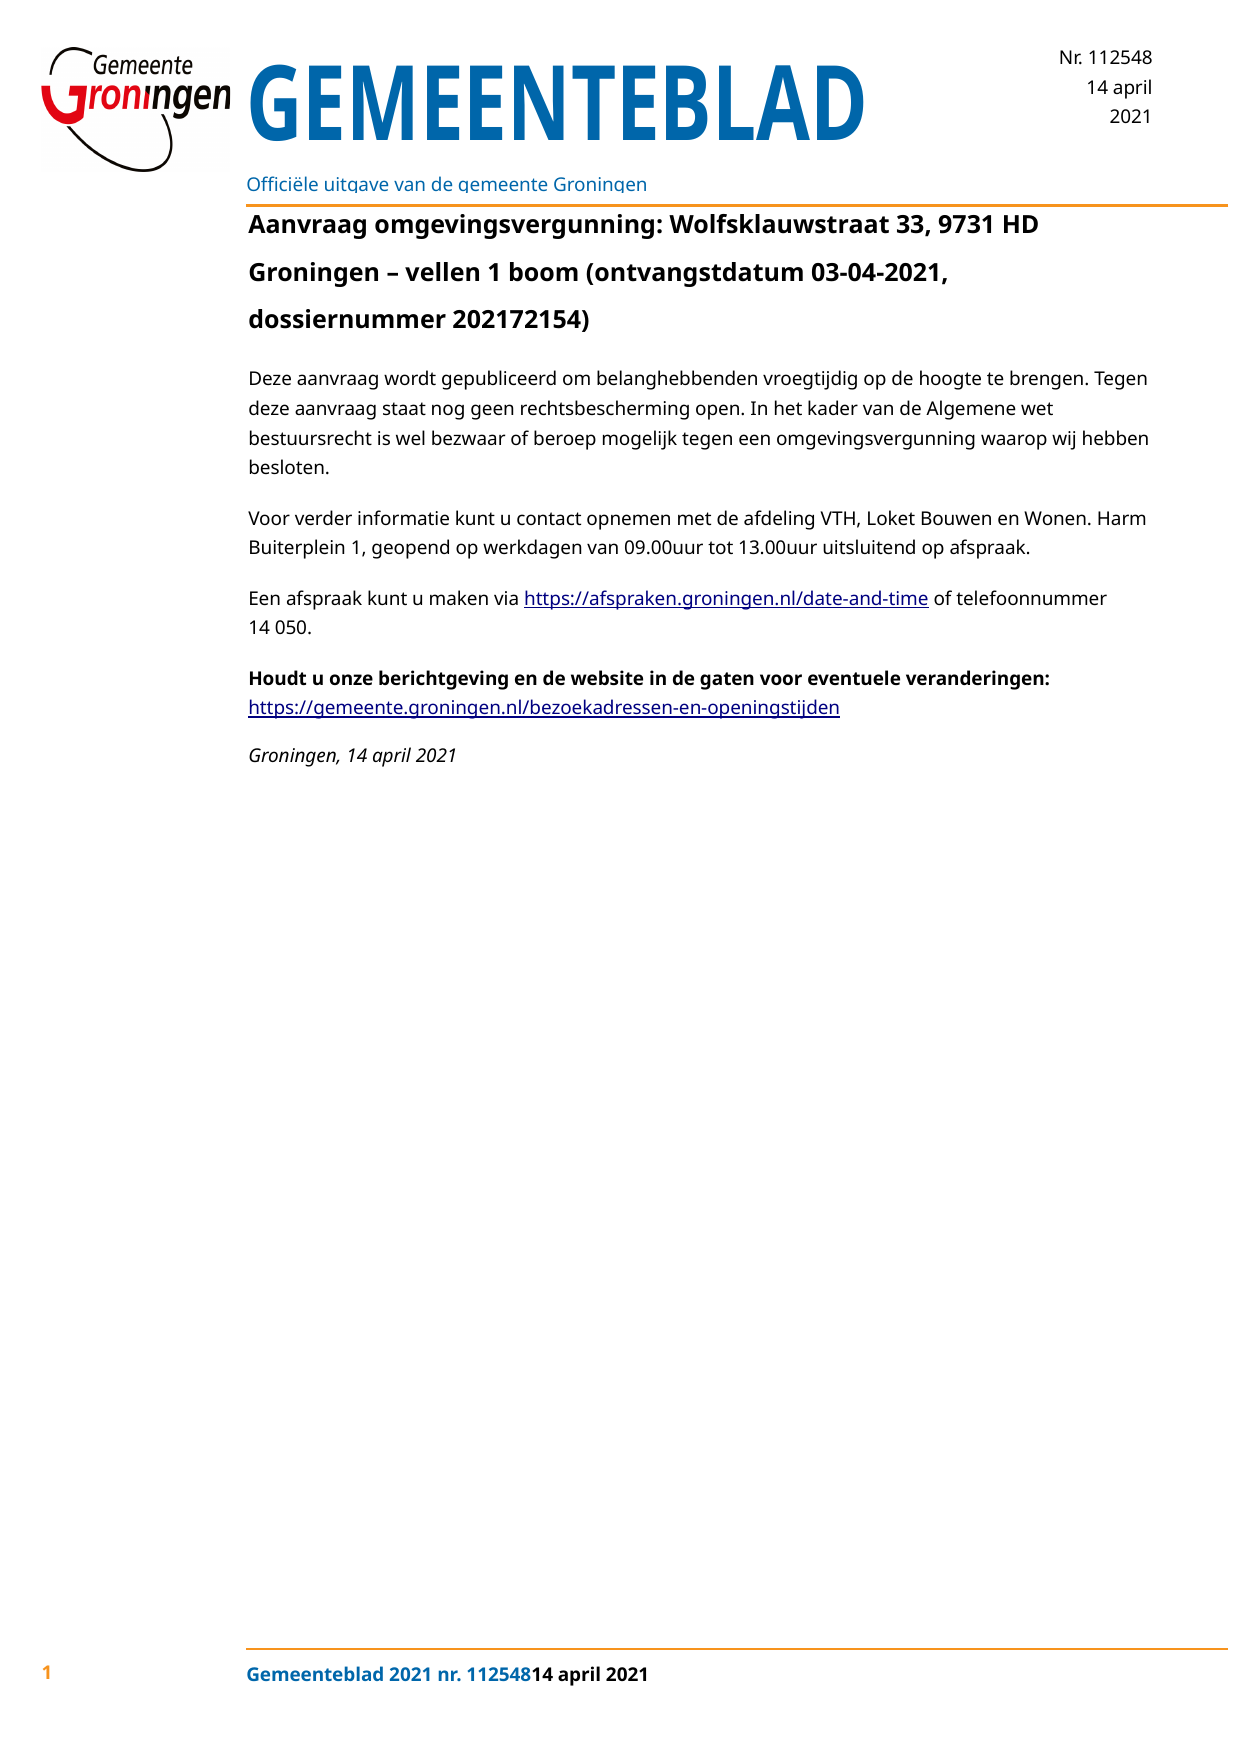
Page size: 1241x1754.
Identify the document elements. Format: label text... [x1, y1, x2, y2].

text Aanvraag omgevingsvergunning: Wolfsklauwstraat 33, 9731 HD Groningen – vellen 1 boom (ontvangstdatum 03-04-2021, dossiernummer 202172154) [248, 207, 1152, 336]
text Voor verder informatie kunt u contact opnemen met de afdeling VTH, Loket Bouwen en Wonen. Harm Buiterplein 1, geopend op werkdagen van 09.00uur tot 13.00uur uitsluitend op afspraak. [248, 505, 1152, 560]
text Deze aanvraag wordt gepubliceerd om belanghebbenden vroegtijdig op de hoogte te brengen. Tegen deze aanvraag staat nog geen rechtsbescherming open. In het kader van de Algemene wet bestuursrecht is wel bezwaar of beroep mogelijk tegen een omgevingsvergunning waarop wij hebben besloten. [248, 366, 1152, 480]
picture [41, 47, 231, 172]
text Groningen, 14 april 2021 [248, 742, 1152, 768]
text Houdt u onze berichtgeving en de website in de gaten voor eventuele veranderingen: https://gemeente.groningen.nl/bezoekadressen-en-openingstijden [248, 665, 1152, 720]
text Een afspraak kunt u maken via https://afspraken.groningen.nl/date-and-time of telefoonnummer 14 050. [248, 585, 1152, 640]
